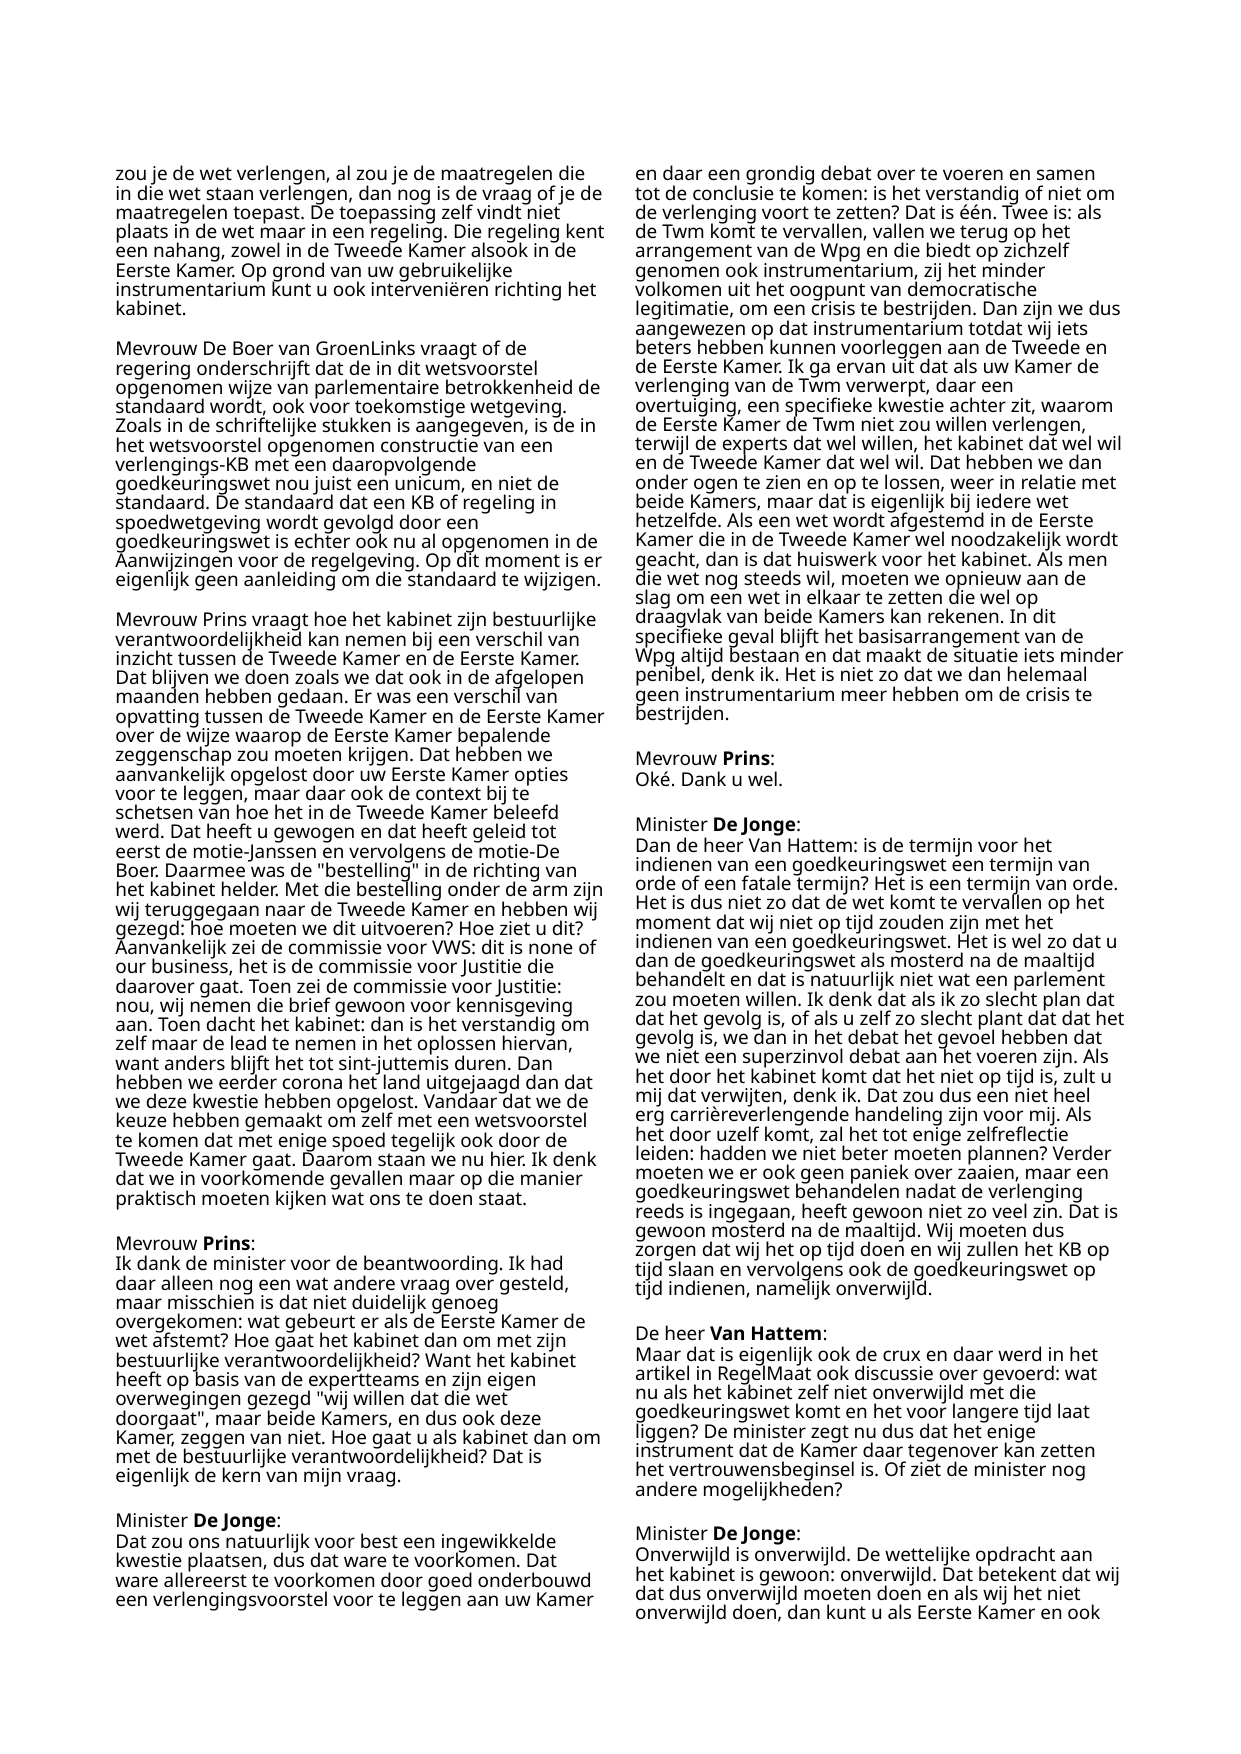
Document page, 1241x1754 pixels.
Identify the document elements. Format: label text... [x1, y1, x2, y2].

text Minister De Jonge: [115, 1507, 605, 1533]
text en daar een grondig debat over te voeren en samen tot de conclusie te komen: is het verstandig of niet om de verlenging voort te zetten? Dat is één. Twee is: als de Twm komt te vervallen, vallen we terug op het arrangement van de Wpg en die biedt op zichzelf genomen ook instrumentarium, zij het minder volkomen uit het oogpunt van democratische legitimatie, om een crisis te bestrijden. Dan zijn we dus aangewezen op dat instrumentarium totdat wij iets beters hebben kunnen voorleggen aan de Tweede en de Eerste Kamer. Ik ga ervan uit dat als uw Kamer de verlenging van de Twm verwerpt, daar een overtuiging, een specifieke kwestie achter zit, waarom de Eerste Kamer de Twm niet zou willen verlengen, terwijl de experts dat wel willen, het kabinet dat wel wil en de Tweede Kamer dat wel wil. Dat hebben we dan onder ogen te zien en op te lossen, weer in relatie met beide Kamers, maar dat is eigenlijk bij iedere wet hetzelfde. Als een wet wordt afgestemd in de Eerste Kamer die in de Tweede Kamer wel noodzakelijk wordt geacht, dan is dat huiswerk voor het kabinet. Als men die wet nog steeds wil, moeten we opnieuw aan de slag om een wet in elkaar te zetten die wel op draagvlak van beide Kamers kan rekenen. In dit specifieke geval blijft het basisarrangement van de Wpg altijd bestaan en dat maakt de situatie iets minder penibel, denk ik. Het is niet zo dat we dan helemaal geen instrumentarium meer hebben om de crisis te bestrijden. [635, 165, 1125, 724]
text Mevrouw Prins: [115, 1230, 605, 1255]
text Oké. Dank u wel. [635, 771, 1125, 790]
text Dat zou ons natuurlijk voor best een ingewikkelde kwestie plaatsen, dus dat ware te voorkomen. Dat ware allereerst te voorkomen door goed onderbouwd een verlengingsvoorstel voor te leggen aan uw Kamer [115, 1533, 605, 1610]
text De heer Van Hattem: [635, 1320, 1125, 1346]
text Maar dat is eigenlijk ook de crux en daar werd in het artikel in RegelMaat ook discussie over gevoerd: wat nu als het kabinet zelf niet onverwijld met die goedkeuringswet komt en het voor langere tijd laat liggen? De minister zegt nu dus dat het enige instrument dat de Kamer daar tegenover kan zetten het vertrouwensbeginsel is. Of ziet de minister nog andere mogelijkheden? [635, 1346, 1125, 1500]
text Mevrouw Prins: [635, 745, 1125, 771]
text Ik dank de minister voor de beantwoording. Ik had daar alleen nog een wat andere vraag over gesteld, maar misschien is dat niet duidelijk genoeg overgekomen: wat gebeurt er als de Eerste Kamer de wet afstemt? Hoe gaat het kabinet dan om met zijn bestuurlijke verantwoordelijkheid? Want het kabinet heeft op basis van de expertteams en zijn eigen overwegingen gezegd "wij willen dat die wet doorgaat", maar beide Kamers, en dus ook deze Kamer, zeggen van niet. Hoe gaat u als kabinet dan om met de bestuurlijke verantwoordelijkheid? Dat is eigenlijk de kern van mijn vraag. [115, 1255, 605, 1487]
text zou je de wet verlengen, al zou je de maatregelen die in die wet staan verlengen, dan nog is de vraag of je de maatregelen toepast. De toepassing zelf vindt niet plaats in de wet maar in een regeling. Die regeling kent een nahang, zowel in de Tweede Kamer alsook in de Eerste Kamer. Op grond van uw gebruikelijke instrumentarium kunt u ook interveniëren richting het kabinet. [115, 165, 605, 319]
text Dan de heer Van Hattem: is de termijn voor het indienen van een goedkeuringswet een termijn van orde of een fatale termijn? Het is een termijn van orde. Het is dus niet zo dat de wet komt te vervallen op het moment dat wij niet op tijd zouden zijn met het indienen van een goedkeuringswet. Het is wel zo dat u dan de goedkeuringswet als mosterd na de maaltijd behandelt en dat is natuurlijk niet wat een parlement zou moeten willen. Ik denk dat als ik zo slecht plan dat dat het gevolg is, of als u zelf zo slecht plant dat dat het gevolg is, we dan in het debat het gevoel hebben dat we niet een superzinvol debat aan het voeren zijn. Als het door het kabinet komt dat het niet op tijd is, zult u mij dat verwijten, denk ik. Dat zou dus een niet heel erg carrièreverlengende handeling zijn voor mij. Als het door uzelf komt, zal het tot enige zelfreflectie leiden: hadden we niet beter moeten plannen? Verder moeten we er ook geen paniek over zaaien, maar een goedkeuringswet behandelen nadat de verlenging reeds is ingegaan, heeft gewoon niet zo veel zin. Dat is gewoon mosterd na de maaltijd. Wij moeten dus zorgen dat wij het op tijd doen en wij zullen het KB op tijd slaan en vervolgens ook de goedkeuringswet op tijd indienen, namelijk onverwijld. [635, 837, 1125, 1299]
text Minister De Jonge: [635, 1521, 1125, 1546]
text Mevrouw De Boer van GroenLinks vraagt of de regering onderschrijft dat de in dit wetsvoorstel opgenomen wijze van parlementaire betrokkenheid de standaard wordt, ook voor toekomstige wetgeving. Zoals in de schriftelijke stukken is aangegeven, is de in het wetsvoorstel opgenomen constructie van een verlengings-KB met een daaropvolgende goedkeuringswet nou juist een unicum, en niet de standaard. De standaard dat een KB of regeling in spoedwetgeving wordt gevolgd door een goedkeuringswet is echter ook nu al opgenomen in de Aanwijzingen voor de regelgeving. Op dit moment is er eigenlijk geen aanleiding om die standaard te wijzigen. [115, 340, 605, 591]
text Mevrouw Prins vraagt hoe het kabinet zijn bestuurlijke verantwoordelijkheid kan nemen bij een verschil van inzicht tussen de Tweede Kamer en de Eerste Kamer. Dat blijven we doen zoals we dat ook in de afgelopen maanden hebben gedaan. Er was een verschil van opvatting tussen de Tweede Kamer en de Eerste Kamer over de wijze waarop de Eerste Kamer bepalende zeggenschap zou moeten krijgen. Dat hebben we aanvankelijk opgelost door uw Eerste Kamer opties voor te leggen, maar daar ook de context bij te schetsen van hoe het in de Tweede Kamer beleefd werd. Dat heeft u gewogen en dat heeft geleid tot eerst de motie-Janssen en vervolgens de motie-De Boer. Daarmee was de "bestelling" in de richting van het kabinet helder. Met die bestelling onder de arm zijn wij teruggegaan naar de Tweede Kamer en hebben wij gezegd: hoe moeten we dit uitvoeren? Hoe ziet u dit? Aanvankelijk zei de commissie voor VWS: dit is none of our business, het is de commissie voor Justitie die daarover gaat. Toen zei de commissie voor Justitie: nou, wij nemen die brief gewoon voor kennisgeving aan. Toen dacht het kabinet: dan is het verstandig om zelf maar de lead te nemen in het oplossen hiervan, want anders blijft het tot sint-juttemis duren. Dan hebben we eerder corona het land uitgejaagd dan dat we deze kwestie hebben opgelost. Vandaar dat we de keuze hebben gemaakt om zelf met een wetsvoorstel te komen dat met enige spoed tegelijk ook door de Tweede Kamer gaat. Daarom staan we nu hier. Ik denk dat we in voorkomende gevallen maar op die manier praktisch moeten kijken wat ons te doen staat. [115, 611, 605, 1209]
text Onverwijld is onverwijld. De wettelijke opdracht aan het kabinet is gewoon: onverwijld. Dat betekent dat wij dat dus onverwijld moeten doen en als wij het niet onverwijld doen, dan kunt u als Eerste Kamer en ook [635, 1546, 1125, 1623]
text Minister De Jonge: [635, 811, 1125, 837]
